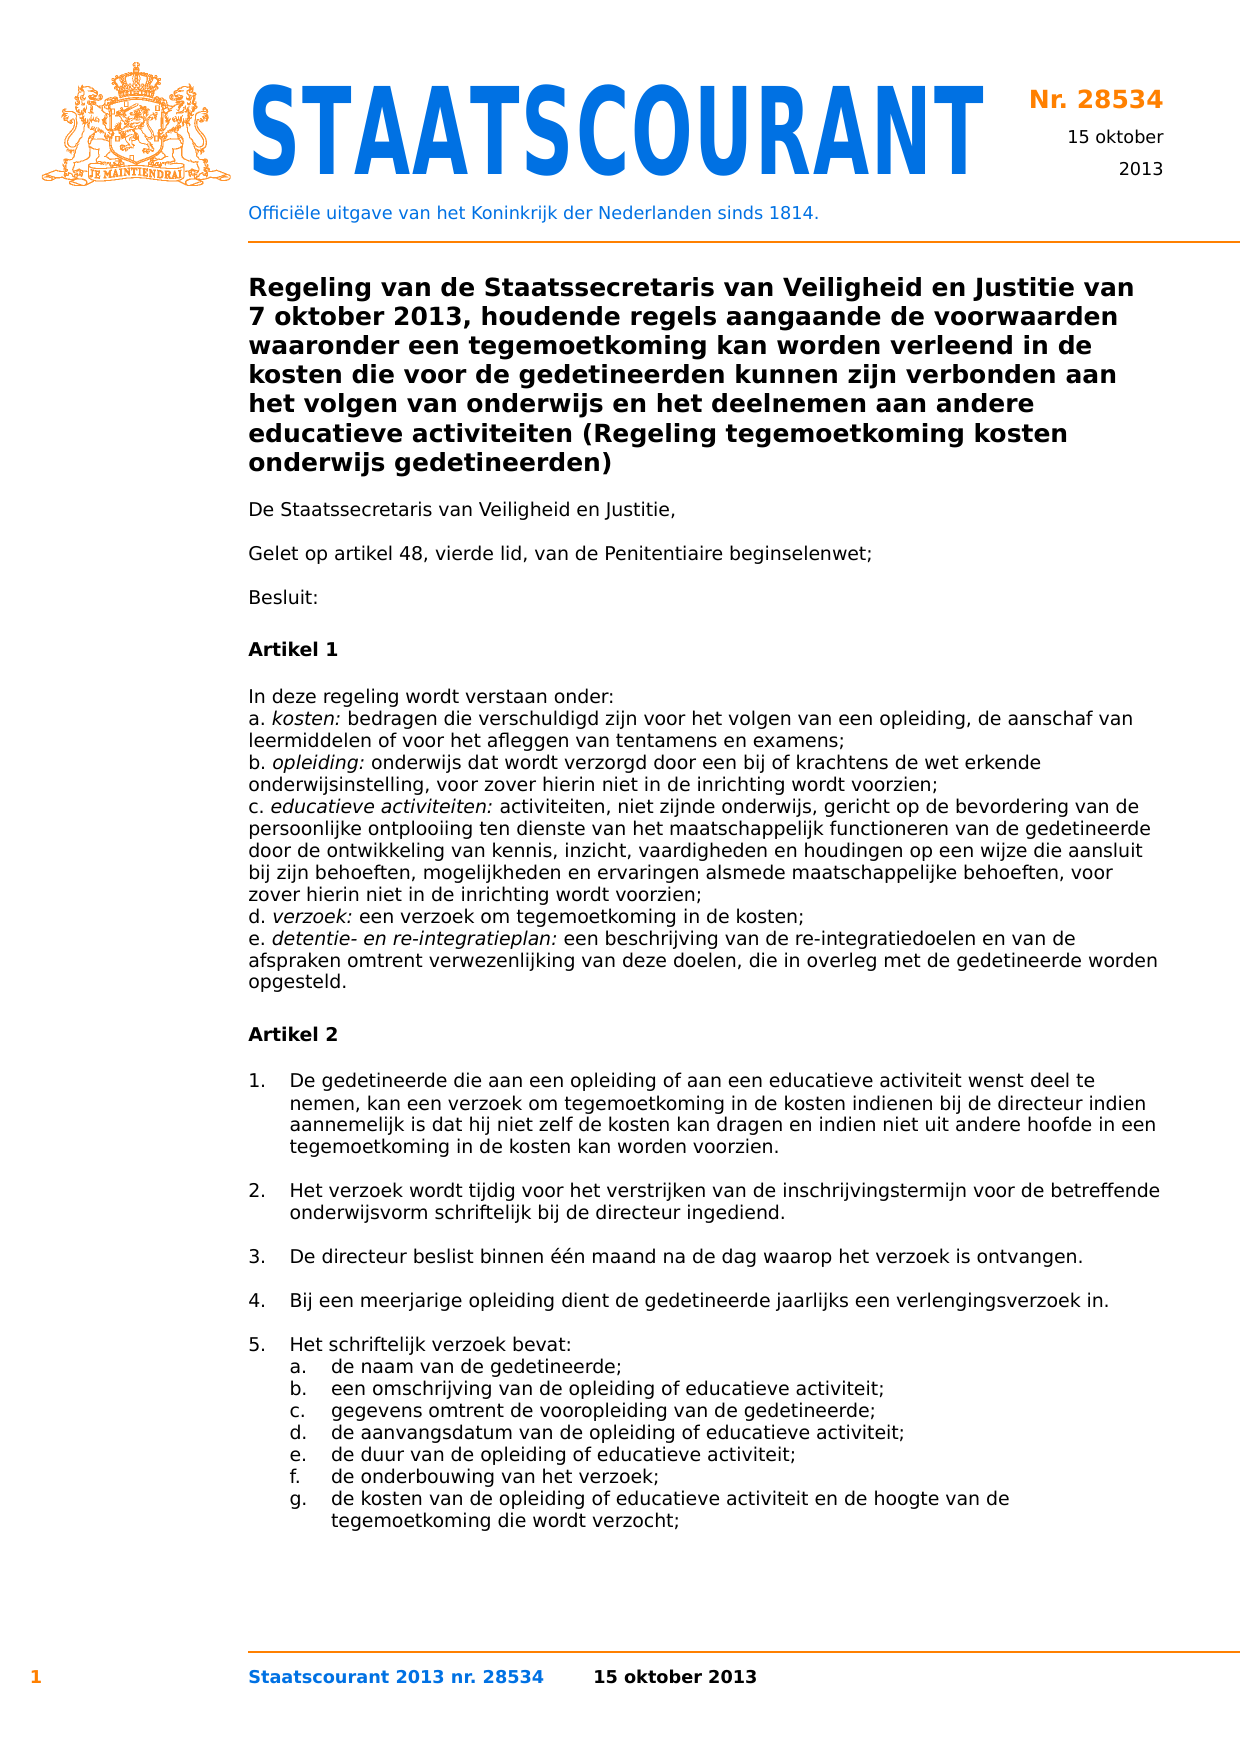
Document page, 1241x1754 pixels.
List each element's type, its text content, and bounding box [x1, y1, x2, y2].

picture [41, 62, 231, 186]
text 2. Het verzoek wordt tijdig voor het verstrijken van de inschrijvingstermijn voor de betreffende onderwijsvorm schriftelijk bij de directeur ingediend. [248, 1180, 1163, 1224]
text c. gegevens omtrent de vooropleiding van de gedetineerde; [289, 1400, 1163, 1422]
text g. de kosten van de opleiding of educatieve activiteit en de hoogte van de tegemoetkoming die wordt verzocht; [289, 1488, 1163, 1532]
text c. educatieve activiteiten: activiteiten, niet zijnde onderwijs, gericht op de bevordering van de persoonlijke ontplooiing ten dienste van het maatschappelijk functioneren van de gedetineerde door de ontwikkeling van kennis, inzicht, vaardigheden en houdingen op een wijze die aansluit bij zijn behoeften, mogelijkheden en ervaringen alsmede maatschappelijke behoeften, voor zover hierin niet in de inrichting wordt voorzien; [248, 796, 1163, 906]
text Besluit: [248, 587, 1163, 609]
table_cell 15 oktober [998, 121, 1240, 153]
text f. de onderbouwing van het verzoek; [289, 1466, 1163, 1488]
text d. de aanvangsdatum van de opleiding of educatieve activiteit; [289, 1422, 1163, 1444]
text 1. De gedetineerde die aan een opleiding of aan een educatieve activiteit wenst deel te nemen, kan een verzoek om tegemoetkoming in de kosten indienen bij de directeur indien aannemelijk is dat hij niet zelf de kosten kan dragen en indien niet uit andere hoofde in een tegemoetkoming in de kosten kan worden voorzien. [248, 1070, 1163, 1158]
text 4. Bij een meerjarige opleiding dient de gedetineerde jaarlijks een verlengingsverzoek in. [248, 1290, 1163, 1312]
table_header [25, 62, 248, 241]
text b. opleiding: onderwijs dat wordt verzorgd door een bij of krachtens de wet erkende onderwijsinstelling, voor zover hierin niet in de inrichting wordt voorzien; [248, 752, 1163, 796]
text e. de duur van de opleiding of educatieve activiteit; [289, 1444, 1163, 1466]
subtitle Artikel 2 [248, 1023, 1163, 1045]
subtitle Regeling van de Staatssecretaris van Veiligheid en Justitie van 7 oktober 2013, houdende regels aangaande de voorwaarden waaronder een tegemoetkoming kan worden verleend in de kosten die voor de gedetineerden kunnen zijn verbonden aan het volgen van onderwijs en het deelnemen aan andere educatieve activiteiten (Regeling tegemoetkoming kosten onderwijs gedetineerden) [248, 273, 1163, 477]
text e. detentie- en re-integratieplan: een beschrijving van de re-integratiedoelen en van de afspraken omtrent verwezenlijking van deze doelen, die in overleg met de gedetineerde worden opgesteld. [248, 927, 1163, 993]
subtitle Artikel 1 [248, 639, 1163, 661]
text b. een omschrijving van de opleiding of educatieve activiteit; [289, 1378, 1163, 1400]
table_header STAATSCOURANT [248, 62, 998, 203]
text 3. De directeur beslist binnen één maand na de dag waarop het verzoek is ontvangen. [248, 1246, 1163, 1268]
text d. verzoek: een verzoek om tegemoetkoming in de kosten; [248, 906, 1163, 927]
table_header Nr. 28534 [998, 62, 1240, 121]
text De Staatssecretaris van Veiligheid en Justitie, [248, 499, 1163, 521]
text a. de naam van de gedetineerde; [289, 1356, 1163, 1378]
text 5. Het schriftelijk verzoek bevat: [248, 1334, 1163, 1356]
text a. kosten: bedragen die verschuldigd zijn voor het volgen van een opleiding, de aanschaf van leermiddelen of voor het afleggen van tentamens en examens; [248, 708, 1163, 752]
text Gelet op artikel 48, vierde lid, van de Penitentiaire beginselenwet; [248, 543, 1163, 565]
text In deze regeling wordt verstaan onder: [248, 686, 1163, 708]
table_cell Officiële uitgave van het Koninkrijk der Nederlanden sinds 1814. [248, 203, 1240, 241]
table_cell 2013 [998, 153, 1240, 203]
